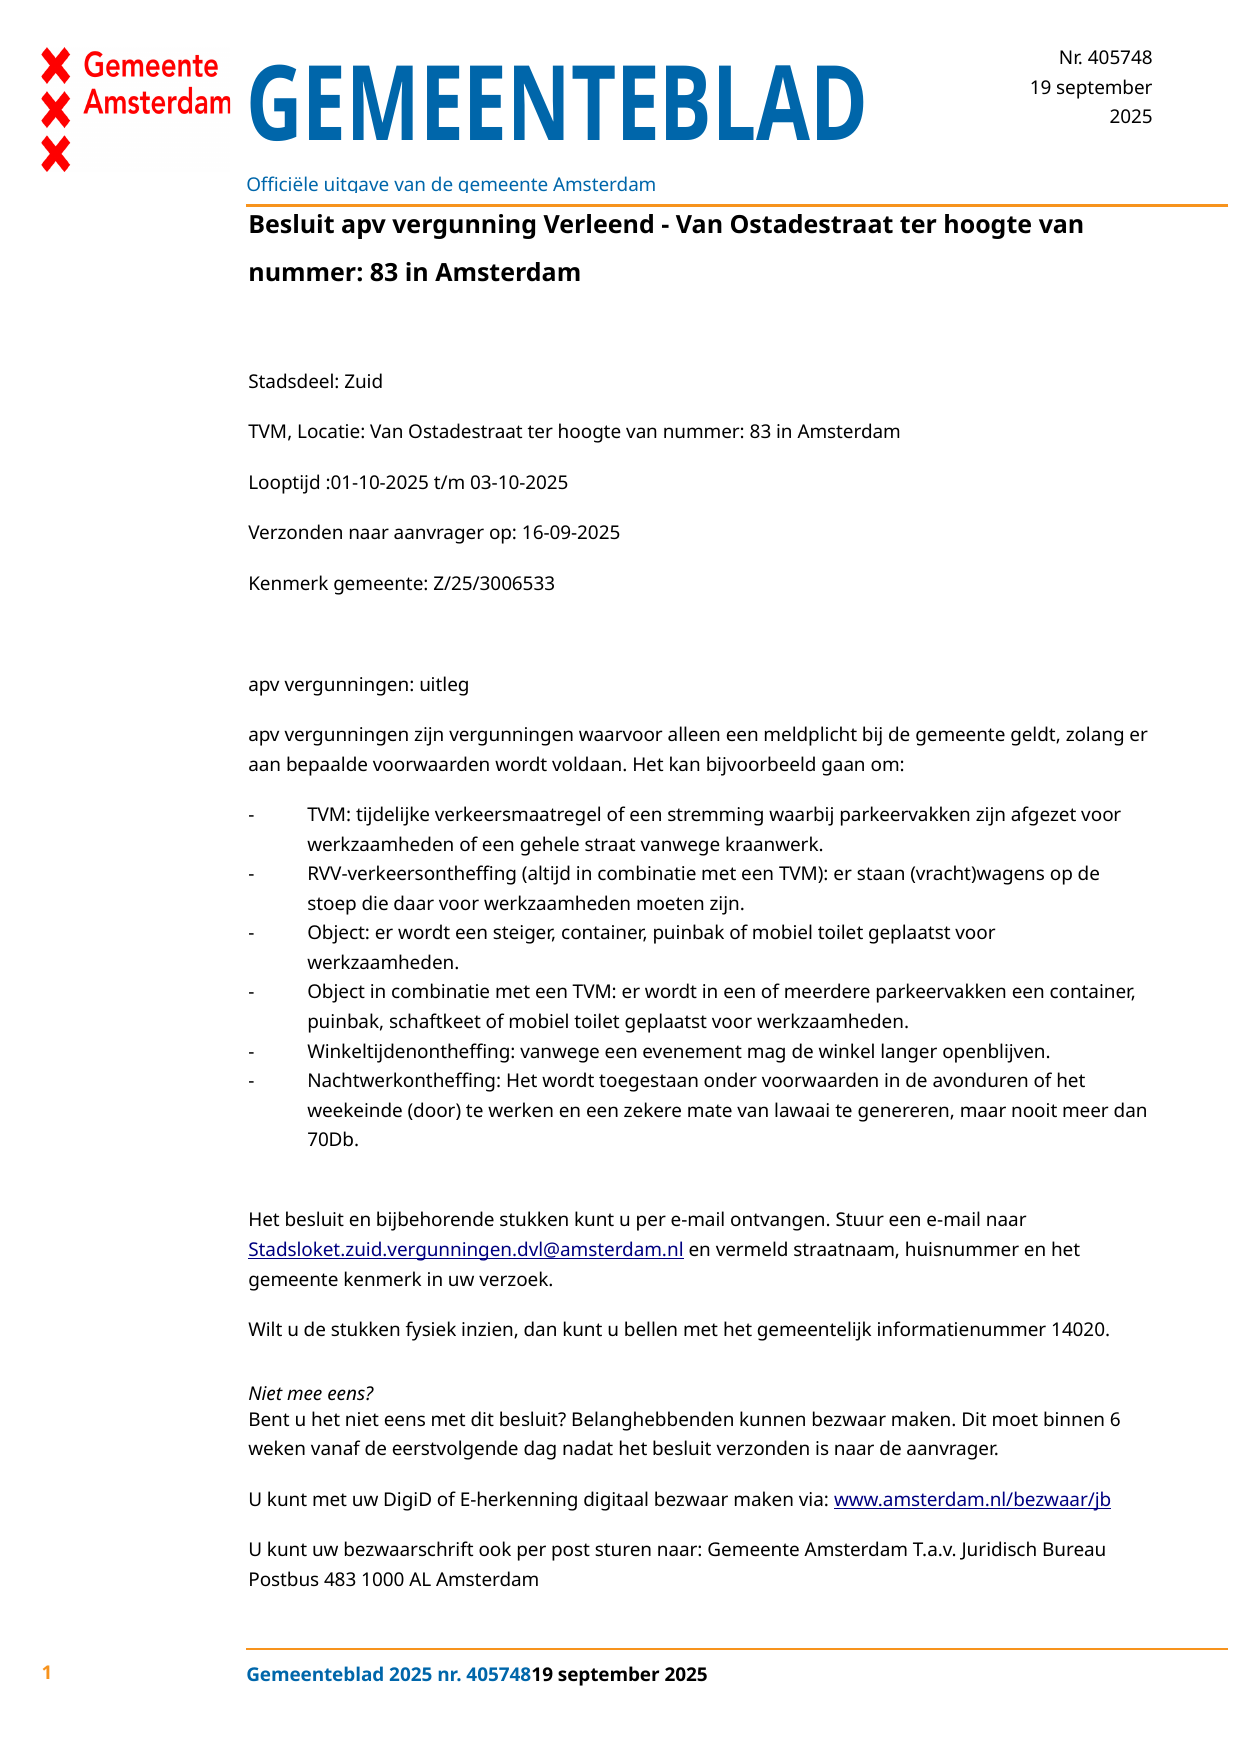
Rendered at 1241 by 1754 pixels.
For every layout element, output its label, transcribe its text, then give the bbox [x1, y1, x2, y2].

text Het besluit en bijbehorende stukken kunt u per e-mail ontvangen. Stuur een e-mail naar Stadsloket.zuid.vergunningen.dvl@amsterdam.nl en vermeld straatnaam, huisnummer en het gemeente kenmerk in uw verzoek. [248, 1207, 1152, 1292]
text Stadsdeel: Zuid [248, 368, 1152, 394]
text Looptijd :01-10-2025 t/m 03-10-2025 [248, 469, 1152, 495]
list Winkeltijdenontheffing: vanwege een evenement mag de winkel langer openblijven. [248, 1038, 1152, 1064]
text Verzonden naar aanvrager op: 16-09-2025 [248, 519, 1152, 545]
text apv vergunningen zijn vergunningen waarvoor alleen een meldplicht bij de gemeente geldt, zolang er aan bepaalde voorwaarden wordt voldaan. Het kan bijvoorbeeld gaan om: [248, 721, 1152, 777]
text TVM, Locatie: Van Ostadestraat ter hoogte van nummer: 83 in Amsterdam [248, 419, 1152, 444]
list TVM: tijdelijke verkeersmaatregel of een stremming waarbij parkeervakken zijn afgezet voor werkzaamheden of een gehele straat vanwege kraanwerk. [248, 801, 1152, 857]
text Kenmerk gemeente: Z/25/3006533 [248, 570, 1152, 596]
text Niet mee eens? [248, 1380, 1152, 1406]
text Wilt u de stukken fysiek inzien, dan kunt u bellen met het gemeentelijk informatienummer 14020. [248, 1316, 1152, 1342]
picture [41, 47, 231, 172]
text Besluit apv vergunning Verleend - Van Ostadestraat ter hoogte van nummer: 83 in Amsterdam [248, 207, 1152, 288]
text Bent u het niet eens met dit besluit? Belanghebbenden kunnen bezwaar maken. Dit moet binnen 6 weken vanaf de eerstvolgende dag nadat het besluit verzonden is naar de aanvrager. [248, 1406, 1152, 1461]
text U kunt met uw DigiD of E-herkenning digitaal bezwaar maken via: www.amsterdam.nl/bezwaar/jb [248, 1486, 1152, 1512]
list Object: er wordt een steiger, container, puinbak of mobiel toilet geplaatst voor werkzaamheden. [248, 919, 1152, 975]
text U kunt uw bezwaarschrift ook per post sturen naar: Gemeente Amsterdam T.a.v. Juridisch Bureau Postbus 483 1000 AL Amsterdam [248, 1536, 1152, 1592]
list RVV-verkeersontheffing (altijd in combinatie met een TVM): er staan (vracht)wagens op de stoep die daar voor werkzaamheden moeten zijn. [248, 860, 1152, 916]
list Nachtwerkontheffing: Het wordt toegestaan onder voorwaarden in de avonduren of het weekeinde (door) te werken en een zekere mate van lawaai te genereren, maar nooit meer dan 70Db. [248, 1067, 1152, 1152]
text apv vergunningen: uitleg [248, 671, 1152, 697]
list Object in combinatie met een TVM: er wordt in een of meerdere parkeervakken een container, puinbak, schaftkeet of mobiel toilet geplaatst voor werkzaamheden. [248, 979, 1152, 1034]
